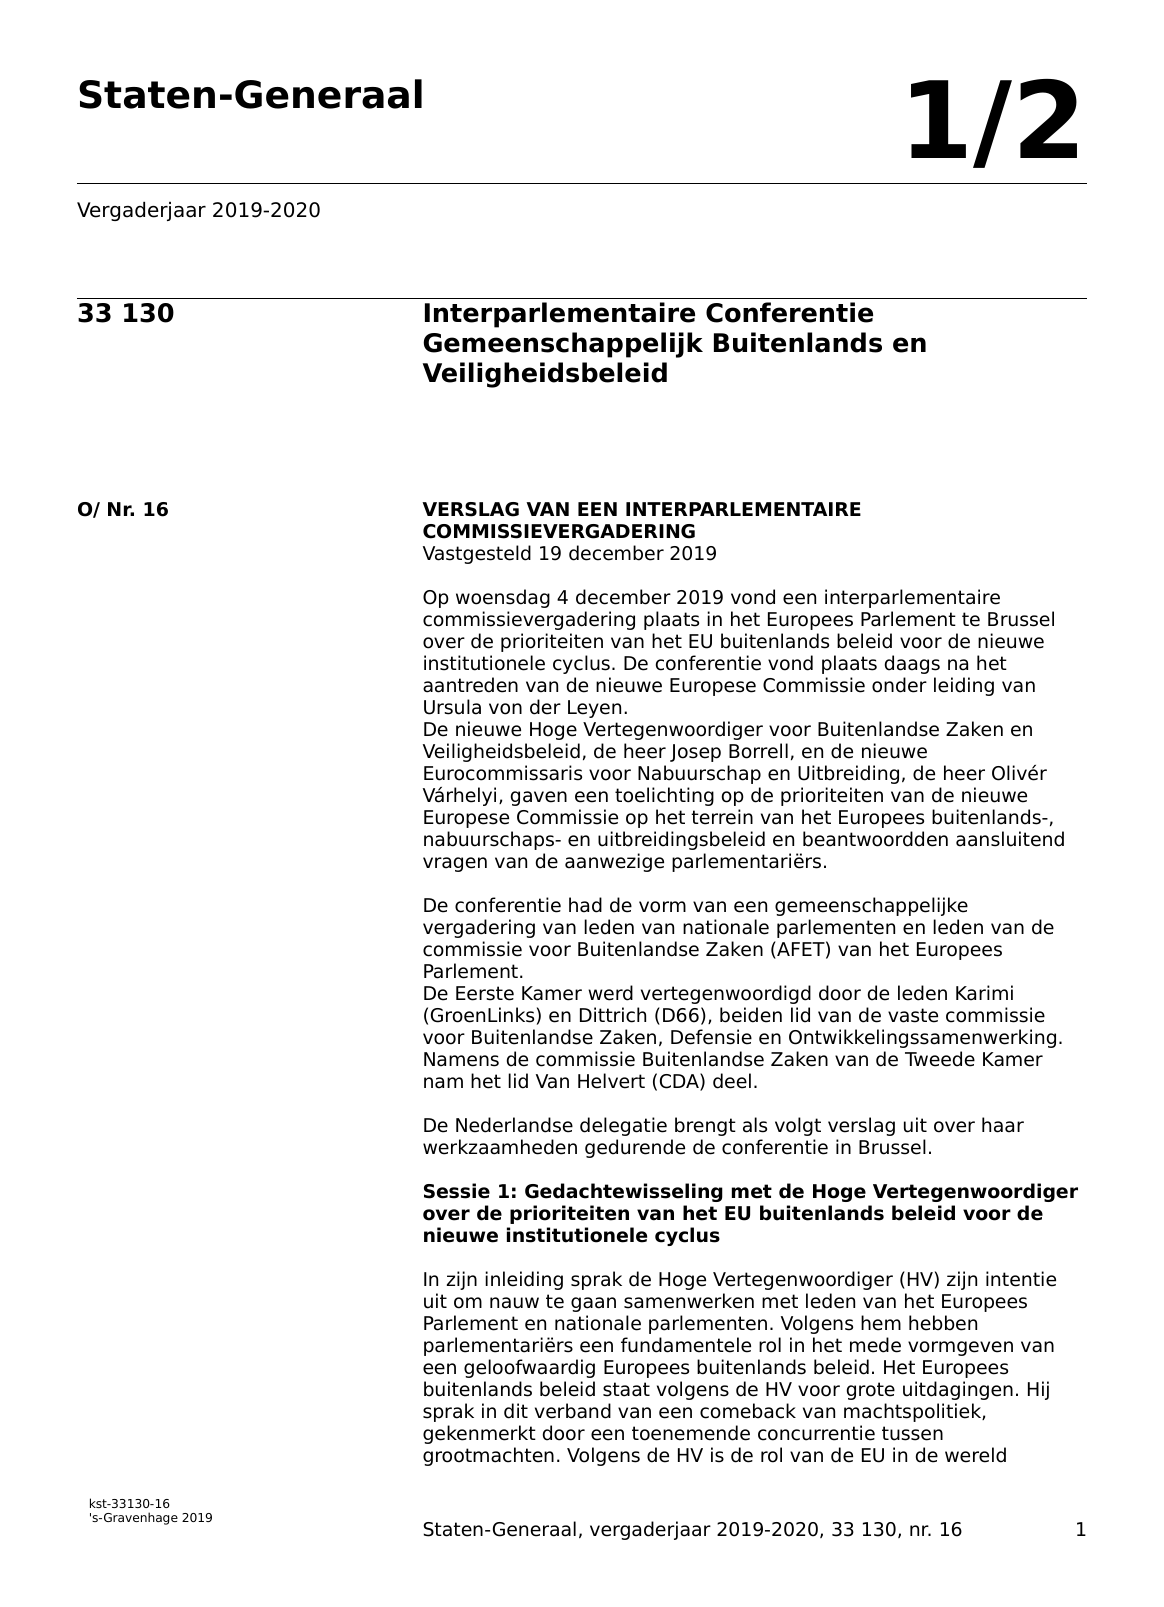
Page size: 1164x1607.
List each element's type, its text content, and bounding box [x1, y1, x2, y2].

text kst-33130-16 [88, 1497, 323, 1511]
table_header 1/2 [886, 59, 1087, 183]
table_header Staten-Generaal [77, 59, 886, 183]
text Op woensdag 4 december 2019 vond een interparlementaire commissievergadering plaats in het Europees Parlement te Brussel over de prioriteiten van het EU buitenlands beleid voor de nieuwe institutionele cyclus. De conferentie vond plaats daags na het aantreden van de nieuwe Europese Commissie onder leiding van Ursula von der Leyen. [422, 587, 1087, 719]
subtitle Sessie 1: Gedachtewisseling met de Hoge Vertegenwoordiger over de prioriteiten van het EU buitenlands beleid voor de nieuwe institutionele cyclus [422, 1181, 1087, 1247]
text De nieuwe Hoge Vertegenwoordiger voor Buitenlandse Zaken en Veiligheidsbeleid, de heer Josep Borrell, en de nieuwe Eurocommissaris voor Nabuurschap en Uitbreiding, de heer Olivér Várhelyi, gaven een toelichting op de prioriteiten van de nieuwe Europese Commissie op het terrein van het Europees buitenlands-, nabuurschaps- en uitbreidingsbeleid en beantwoordden aansluitend vragen van de aanwezige parlementariërs. [422, 719, 1087, 873]
table_cell Vergaderjaar 2019-2020 [77, 184, 1087, 298]
text Vastgesteld 19 december 2019 [422, 543, 1087, 565]
text De conferentie had de vorm van een gemeenschappelijke vergadering van leden van nationale parlementen en leden van de commissie voor Buitenlandse Zaken (AFET) van het Europees Parlement. [422, 895, 1087, 983]
text De Eerste Kamer werd vertegenwoordigd door de leden Karimi (GroenLinks) en Dittrich (D66), beiden lid van de vaste commissie voor Buitenlandse Zaken, Defensie en Ontwikkelingssamenwerking. [422, 983, 1087, 1049]
text De Nederlandse delegatie brengt als volgt verslag uit over haar werkzaamheden gedurende de conferentie in Brussel. [422, 1115, 1087, 1159]
subtitle 33 130 Interparlementaire Conferentie Gemeenschappelijk Buitenlands en Veiligheidsbeleid [77, 299, 1087, 388]
text 's-Gravenhage 2019 [88, 1511, 323, 1525]
subtitle O/ Nr. 16 VERSLAG VAN EEN INTERPARLEMENTAIRE COMMISSIEVERGADERING [77, 499, 1087, 543]
text In zijn inleiding sprak de Hoge Vertegenwoordiger (HV) zijn intentie uit om nauw te gaan samenwerken met leden van het Europees Parlement en nationale parlementen. Volgens hem hebben parlementariërs een fundamentele rol in het mede vormgeven van een geloofwaardig Europees buitenlands beleid. Het Europees buitenlands beleid staat volgens de HV voor grote uitdagingen. Hij sprak in dit verband van een comeback van machtspolitiek, gekenmerkt door een toenemende concurrentie tussen grootmachten. Volgens de HV is de rol van de EU in de wereld [422, 1269, 1087, 1467]
text Namens de commissie Buitenlandse Zaken van de Tweede Kamer nam het lid Van Helvert (CDA) deel. [422, 1049, 1087, 1093]
